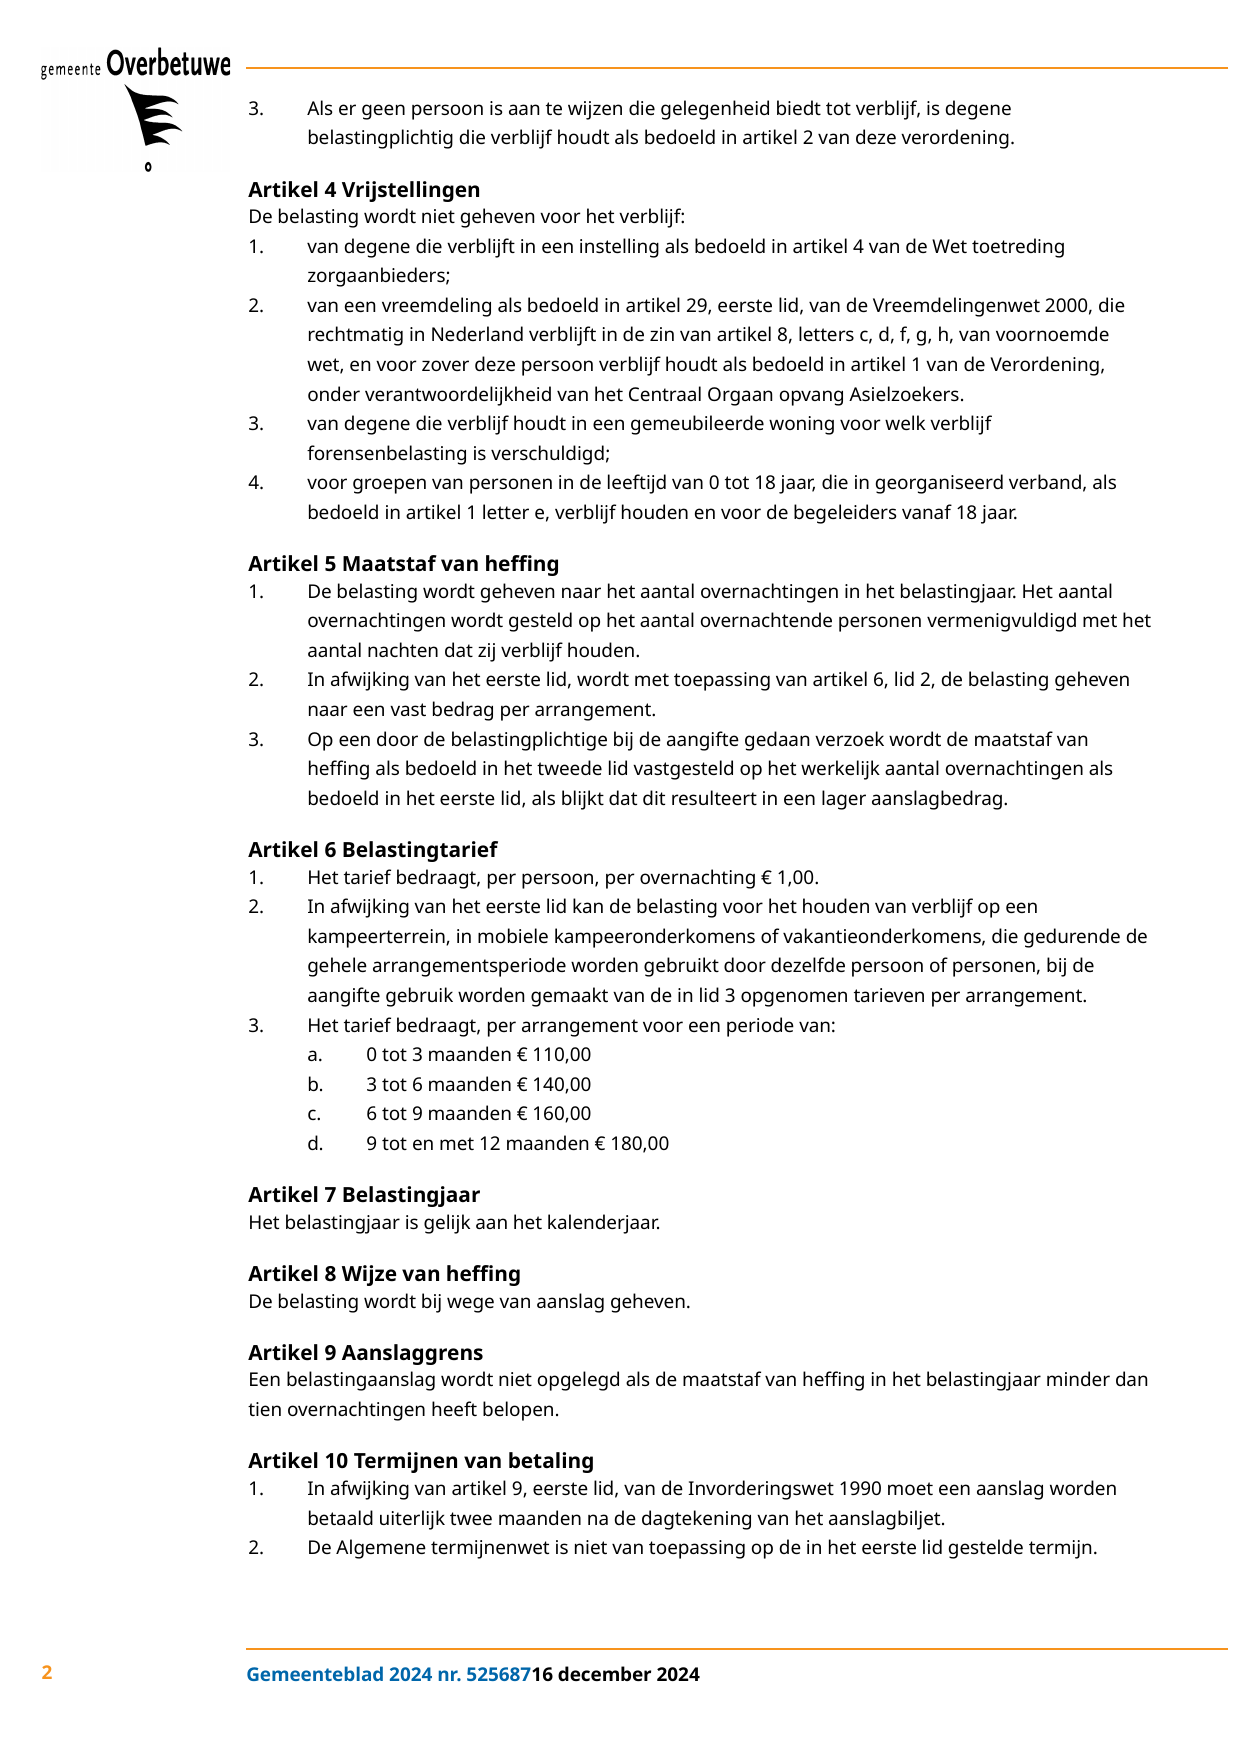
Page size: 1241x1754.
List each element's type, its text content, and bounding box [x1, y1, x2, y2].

list van degene die verblijft in een instelling als bedoeld in artikel 4 van de Wet toetreding zorgaanbieders; [248, 233, 1152, 288]
list Het tarief bedraagt, per persoon, per overnachting € 1,00. [248, 864, 1152, 889]
text Artikel 6 Belastingtarief [248, 835, 1152, 864]
text Artikel 9 Aanslaggrens [248, 1338, 1152, 1367]
list De Algemene termijnenwet is niet van toepassing op de in het eerste lid gestelde termijn. [248, 1534, 1152, 1560]
text De belasting wordt niet geheven voor het verblijf: [248, 203, 1152, 229]
list In afwijking van artikel 9, eerste lid, van de Invorderingswet 1990 moet een aanslag worden betaald uiterlijk twee maanden na de dagtekening van het aanslagbiljet. [248, 1475, 1152, 1530]
list 6 tot 9 maanden € 160,00 [307, 1101, 1152, 1126]
text Artikel 10 Termijnen van betaling [248, 1447, 1152, 1475]
list 9 tot en met 12 maanden € 180,00 [307, 1130, 1152, 1156]
list Als er geen persoon is aan te wijzen die gelegenheid biedt tot verblijf, is degene belastingplichtig die verblijf houdt als bedoeld in artikel 2 van deze verordening. [248, 95, 1152, 150]
text Een belastingaanslag wordt niet opgelegd als de maatstaf van heffing in het belastingjaar minder dan tien overnachtingen heeft belopen. [248, 1367, 1152, 1422]
text Artikel 7 Belastingjaar [248, 1181, 1152, 1209]
list 3 tot 6 maanden € 140,00 [307, 1071, 1152, 1097]
list De belasting wordt geheven naar het aantal overnachtingen in het belastingjaar. Het aantal overnachtingen wordt gesteld op het aantal overnachtende personen vermenigvuldigd met het aantal nachten dat zij verblijf houden. [248, 578, 1152, 663]
text Het belastingjaar is gelijk aan het kalenderjaar. [248, 1209, 1152, 1235]
list voor groepen van personen in de leeftijd van 0 tot 18 jaar, die in georganiseerd verband, als bedoeld in artikel 1 letter e, verblijf houden en voor de begeleiders vanaf 18 jaar. [248, 469, 1152, 525]
list Het tarief bedraagt, per arrangement voor een periode van: [248, 1012, 1152, 1037]
text Artikel 8 Wijze van heffing [248, 1259, 1152, 1288]
list van een vreemdeling als bedoeld in artikel 29, eerste lid, van de Vreemdelingenwet 2000, die rechtmatig in Nederland verblijft in de zin van artikel 8, letters c, d, f, g, h, van voornoemde wet, en voor zover deze persoon verblijf houdt als bedoeld in artikel 1 van de Verordening, onder verantwoordelijkheid van het Centraal Orgaan opvang Asielzoekers. [248, 292, 1152, 406]
picture [41, 47, 231, 172]
list Op een door de belastingplichtige bij de aangifte gedaan verzoek wordt de maatstaf van heffing als bedoeld in het tweede lid vastgesteld op het werkelijk aantal overnachtingen als bedoeld in het eerste lid, als blijkt dat dit resulteert in een lager aanslagbedrag. [248, 726, 1152, 811]
list In afwijking van het eerste lid, wordt met toepassing van artikel 6, lid 2, de belasting geheven naar een vast bedrag per arrangement. [248, 667, 1152, 722]
text Artikel 5 Maatstaf van heffing [248, 549, 1152, 578]
list 0 tot 3 maanden € 110,00 [307, 1041, 1152, 1067]
text De belasting wordt bij wege van aanslag geheven. [248, 1288, 1152, 1313]
list van degene die verblijf houdt in een gemeubileerde woning voor welk verblijf forensenbelasting is verschuldigd; [248, 410, 1152, 466]
list In afwijking van het eerste lid kan de belasting voor het houden van verblijf op een kampeerterrein, in mobiele kampeeronderkomens of vakantieonderkomens, die gedurende de gehele arrangementsperiode worden gebruikt door dezelfde persoon of personen, bij de aangifte gebruik worden gemaakt van de in lid 3 opgenomen tarieven per arrangement. [248, 893, 1152, 1008]
text Artikel 4 Vrijstellingen [248, 175, 1152, 203]
